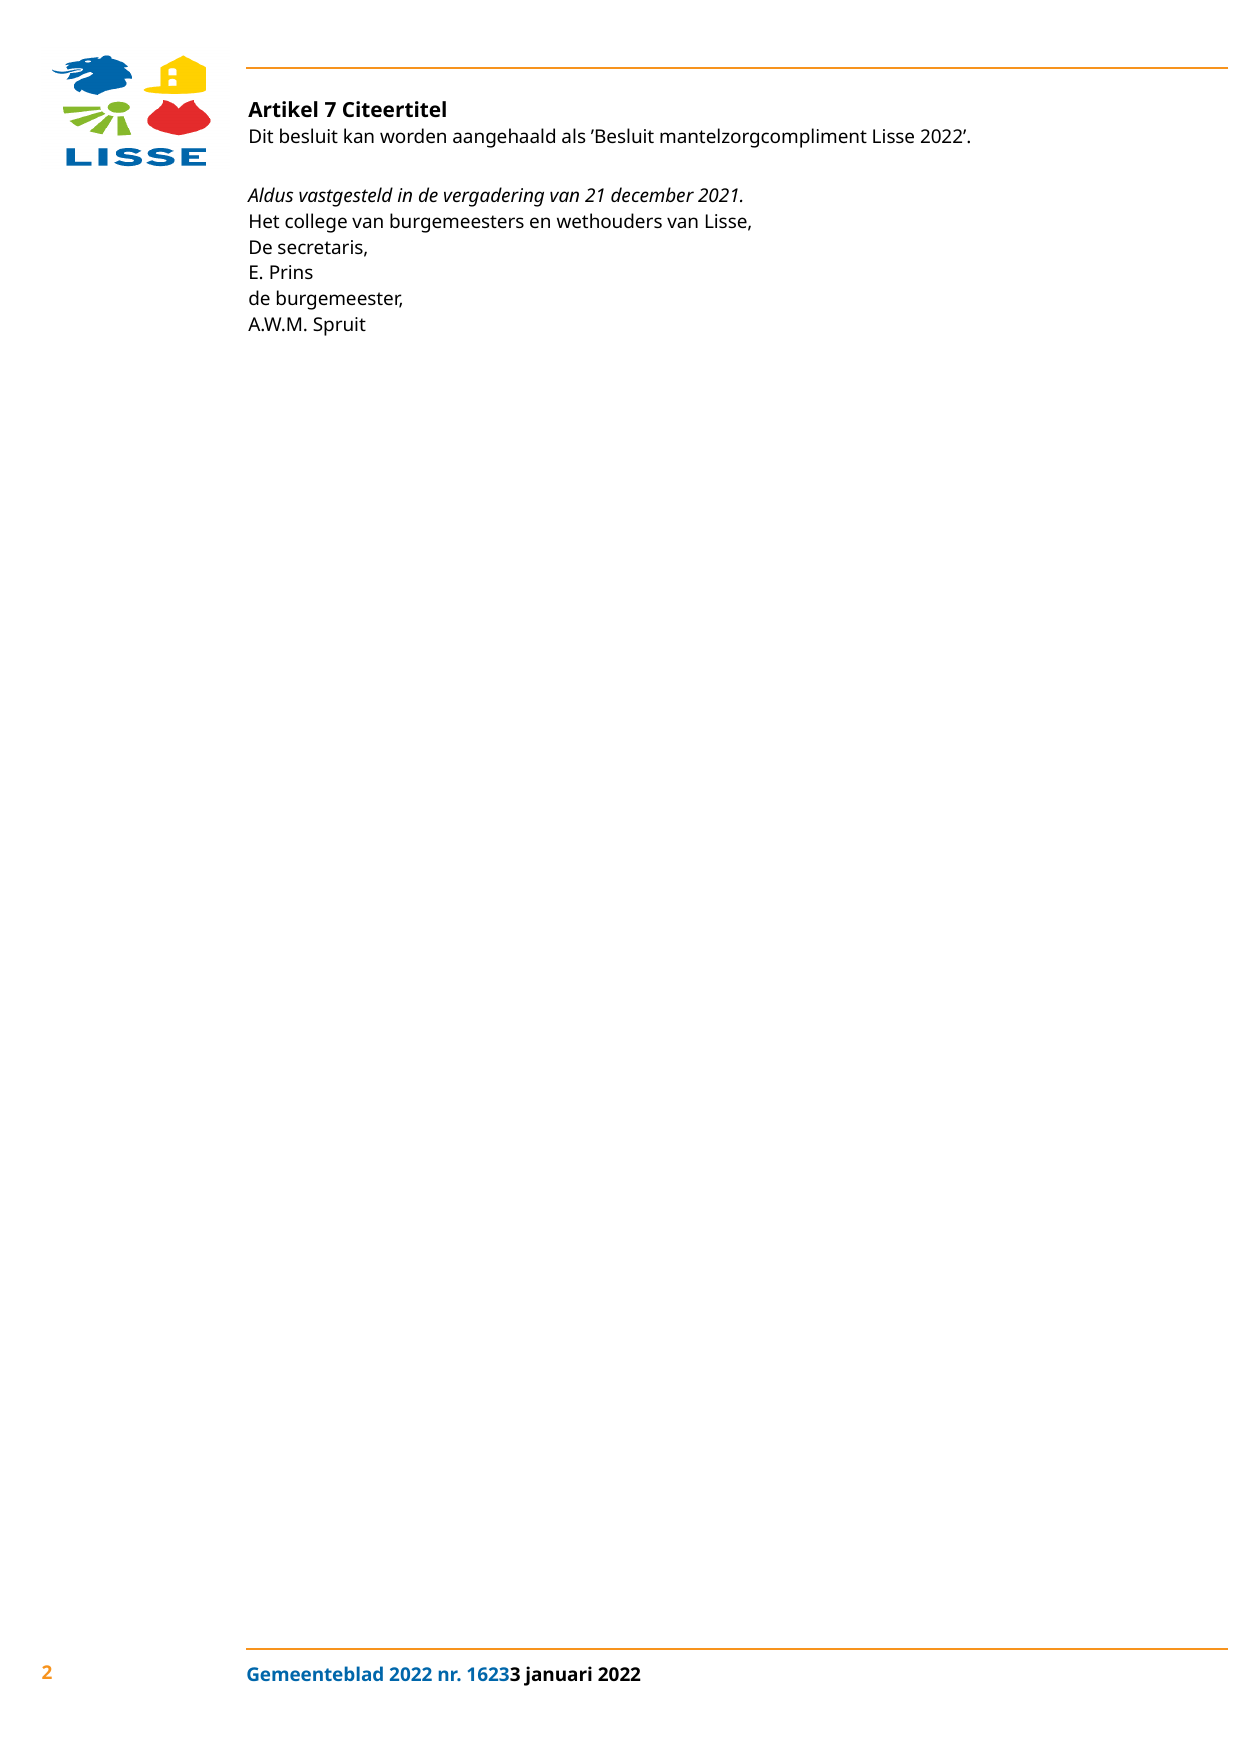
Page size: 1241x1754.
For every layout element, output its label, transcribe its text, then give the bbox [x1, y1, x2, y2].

text E. Prins [248, 259, 1152, 285]
text Aldus vastgesteld in de vergadering van 21 december 2021. [248, 182, 1152, 208]
text de burgemeester, [248, 285, 1152, 311]
text Het college van burgemeesters en wethouders van Lisse, [248, 208, 1152, 234]
text A.W.M. Spruit [248, 311, 1152, 337]
text De secretaris, [248, 234, 1152, 259]
picture [41, 47, 231, 172]
text Artikel 7 Citeertitel [248, 95, 1152, 123]
text Dit besluit kan worden aangehaald als ’Besluit mantelzorgcompliment Lisse 2022’. [248, 123, 1152, 149]
